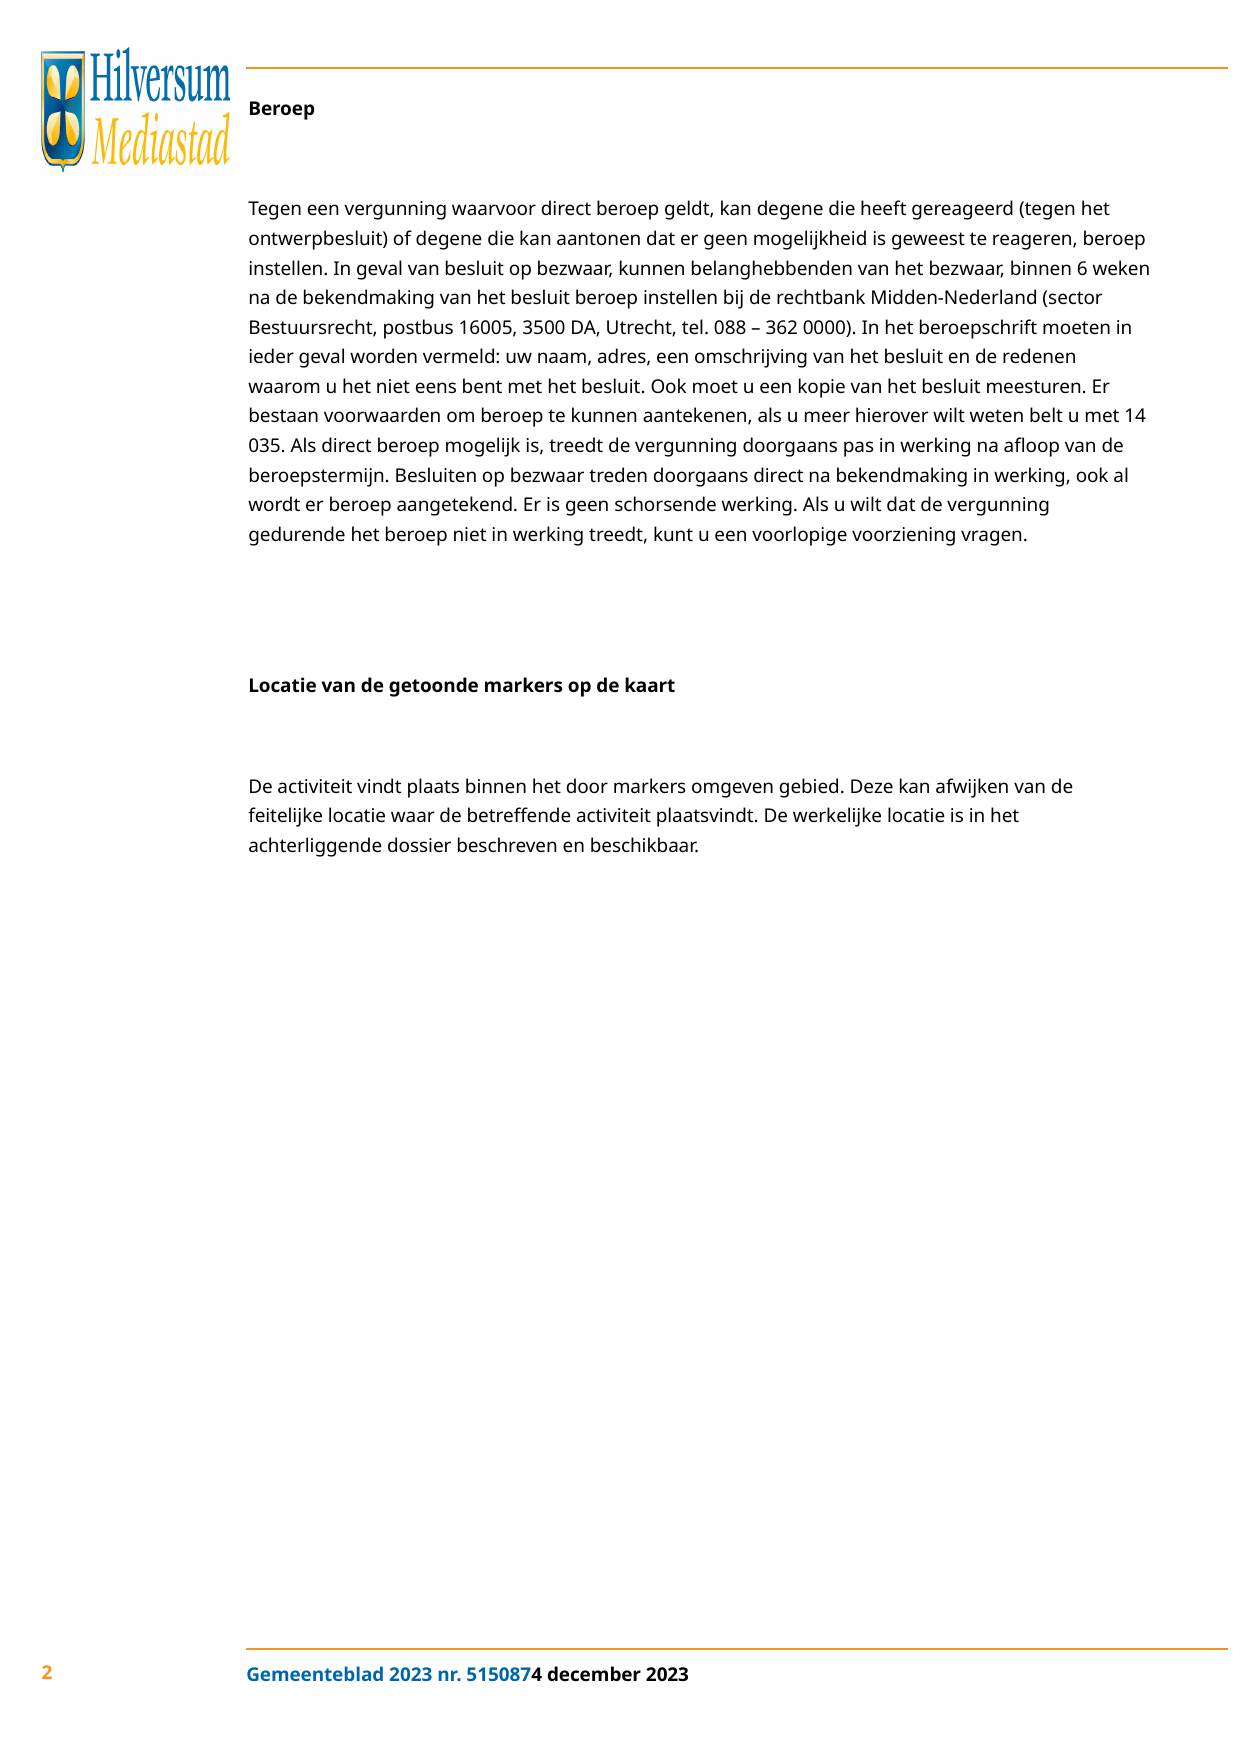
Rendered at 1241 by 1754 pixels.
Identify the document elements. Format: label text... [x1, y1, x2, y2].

text De activiteit vindt plaats binnen het door markers omgeven gebied. Deze kan afwijken van de feitelijke locatie waar de betreffende activiteit plaatsvindt. De werkelijke locatie is in het achterliggende dossier beschreven en beschikbaar. [248, 773, 1152, 858]
text Locatie van de getoonde markers op de kaart [248, 672, 1152, 698]
text Tegen een vergunning waarvoor direct beroep geldt, kan degene die heeft gereageerd (tegen het ontwerpbesluit) of degene die kan aantonen dat er geen mogelijkheid is geweest te reageren, beroep instellen. In geval van besluit op bezwaar, kunnen belanghebbenden van het bezwaar, binnen 6 weken na de bekendmaking van het besluit beroep instellen bij de rechtbank Midden-Nederland (sector Bestuursrecht, postbus 16005, 3500 DA, Utrecht, tel. 088 – 362 0000). In het beroepschrift moeten in ieder geval worden vermeld: uw naam, adres, een omschrijving van het besluit en de redenen waarom u het niet eens bent met het besluit. Ook moet u een kopie van het besluit meesturen. Er bestaan voorwaarden om beroep te kunnen aantekenen, als u meer hierover wilt weten belt u met 14 035. Als direct beroep mogelijk is, treedt de vergunning doorgaans pas in werking na afloop van de beroepstermijn. Besluiten op bezwaar treden doorgaans direct na bekendmaking in werking, ook al wordt er beroep aangetekend. Er is geen schorsende werking. Als u wilt dat de vergunning gedurende het beroep niet in werking treedt, kunt u een voorlopige voorziening vragen. [248, 196, 1152, 547]
text Beroep [248, 95, 1152, 121]
picture [41, 47, 231, 172]
